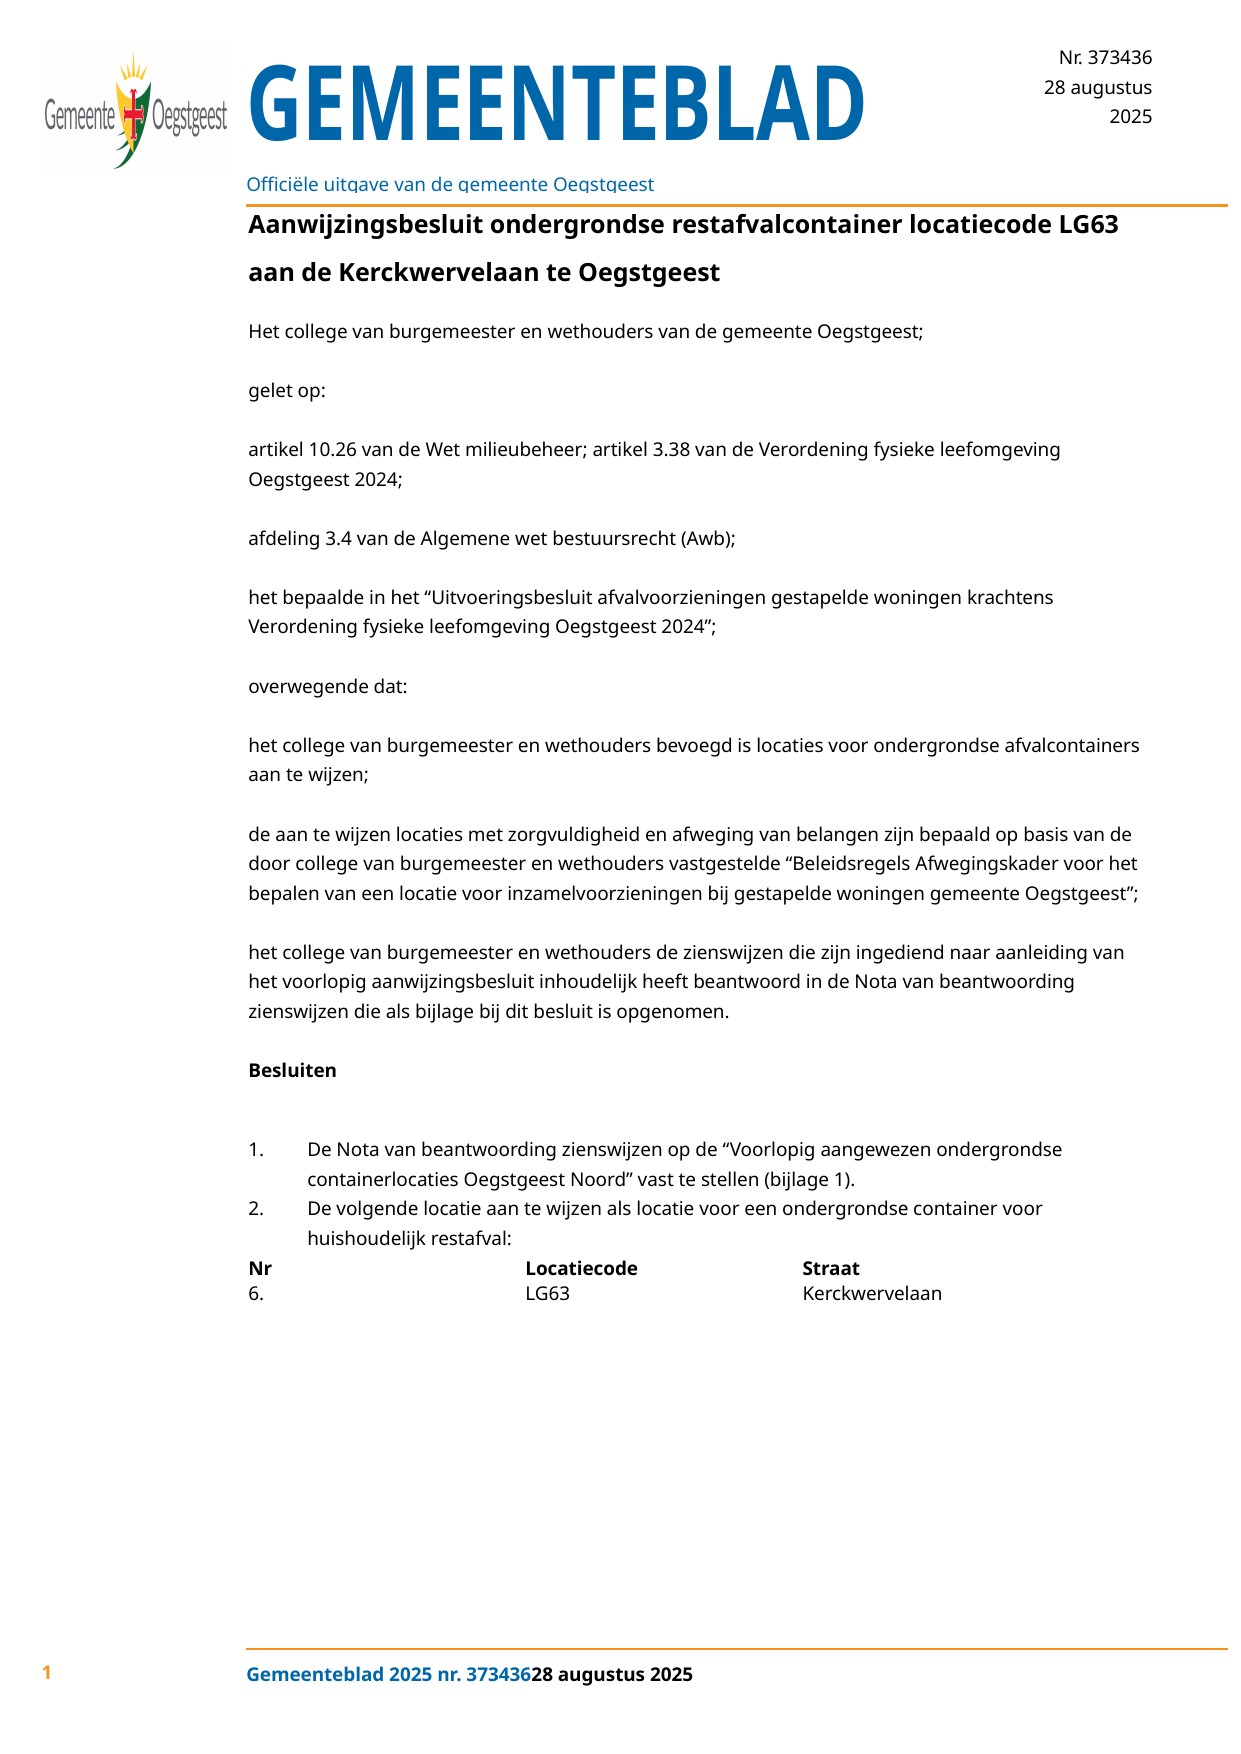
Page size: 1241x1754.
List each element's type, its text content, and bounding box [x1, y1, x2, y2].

text gelet op: [248, 377, 1152, 403]
text Aanwijzingsbesluit ondergrondse restafvalcontainer locatiecode LG63 aan de Kerckwervelaan te Oegstgeest [248, 207, 1152, 288]
table_header Locatiecode [525, 1255, 802, 1281]
list De Nota van beantwoording zienswijzen op de “Voorlopig aangewezen ondergrondse containerlocaties Oegstgeest Noord” vast te stellen (bijlage 1). [248, 1136, 1152, 1192]
text Besluiten [248, 1057, 1152, 1083]
table_header Nr [248, 1255, 525, 1281]
text overwegende dat: [248, 673, 1152, 699]
text de aan te wijzen locaties met zorgvuldigheid en afweging van belangen zijn bepaald op basis van de door college van burgemeester en wethouders vastgestelde “Beleidsregels Afwegingskader voor het bepalen van een locatie voor inzamelvoorzieningen bij gestapelde woningen gemeente Oegstgeest”; [248, 821, 1152, 906]
list De volgende locatie aan te wijzen als locatie voor een ondergrondse container voor huishoudelijk restafval: [248, 1196, 1152, 1251]
text het college van burgemeester en wethouders de zienswijzen die zijn ingediend naar aanleiding van het voorlopig aanwijzingsbesluit inhoudelijk heeft beantwoord in de Nota van beantwoording zienswijzen die als bijlage bij dit besluit is opgenomen. [248, 939, 1152, 1024]
text artikel 10.26 van de Wet milieubeheer; artikel 3.38 van de Verordening fysieke leefomgeving Oegstgeest 2024; [248, 436, 1152, 492]
table_cell 6. [248, 1281, 525, 1306]
picture [41, 47, 231, 172]
table_cell LG63 [525, 1281, 802, 1306]
text het bepaalde in het “Uitvoeringsbesluit afvalvoorzieningen gestapelde woningen krachtens Verordening fysieke leefomgeving Oegstgeest 2024”; [248, 584, 1152, 639]
text afdeling 3.4 van de Algemene wet bestuursrecht (Awb); [248, 525, 1152, 551]
text het college van burgemeester en wethouders bevoegd is locaties voor ondergrondse afvalcontainers aan te wijzen; [248, 732, 1152, 787]
text Het college van burgemeester en wethouders van de gemeente Oegstgeest; [248, 318, 1152, 344]
table_cell Kerckwervelaan [802, 1281, 1152, 1306]
table_header Straat [802, 1255, 1152, 1281]
